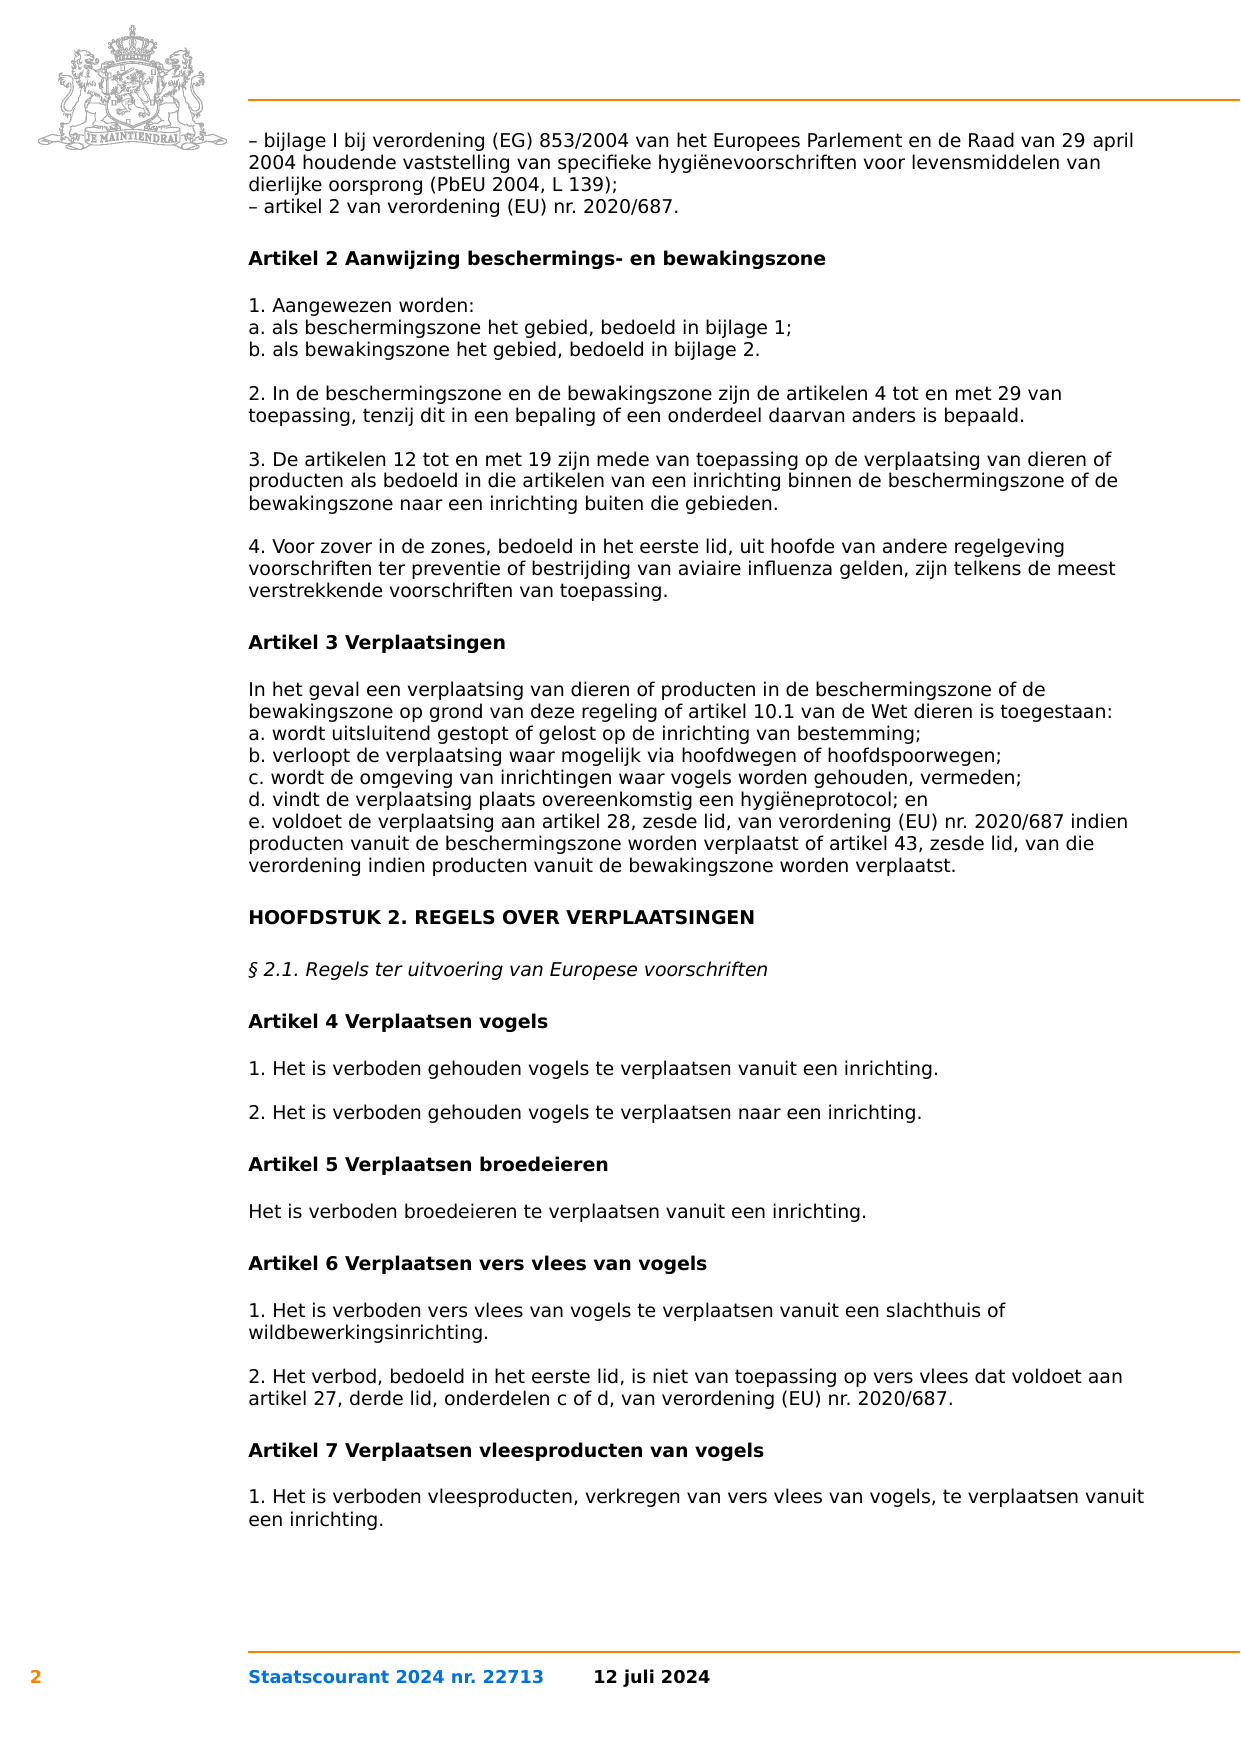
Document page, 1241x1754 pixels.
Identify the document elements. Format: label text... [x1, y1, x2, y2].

text 1. Het is verboden vleesproducten, verkregen van vers vlees van vogels, te verplaatsen vanuit een inrichting. [248, 1486, 1163, 1530]
subtitle Artikel 3 Verplaatsingen [248, 632, 1163, 654]
picture [38, 25, 227, 150]
text d. vindt de verplaatsing plaats overeenkomstig een hygiëneprotocol; en [248, 789, 1163, 811]
text a. wordt uitsluitend gestopt of gelost op de inrichting van bestemming; [248, 723, 1163, 745]
text a. als beschermingszone het gebied, bedoeld in bijlage 1; [248, 317, 1163, 339]
subtitle Artikel 7 Verplaatsen vleesproducten van vogels [248, 1439, 1163, 1461]
text 1. Het is verboden vers vlees van vogels te verplaatsen vanuit een slachthuis of wildbewerkingsinrichting. [248, 1300, 1163, 1344]
text In het geval een verplaatsing van dieren of producten in de beschermingszone of de bewakingszone op grond van deze regeling of artikel 10.1 van de Wet dieren is toegestaan: [248, 679, 1163, 723]
text – artikel 2 van verordening (EU) nr. 2020/687. [248, 196, 1163, 218]
text 2. Het verbod, bedoeld in het eerste lid, is niet van toepassing op vers vlees dat voldoet aan artikel 27, derde lid, onderdelen c of d, van verordening (EU) nr. 2020/687. [248, 1366, 1163, 1409]
text c. wordt de omgeving van inrichtingen waar vogels worden gehouden, vermeden; [248, 767, 1163, 789]
text 1. Aangewezen worden: [248, 295, 1163, 317]
subtitle § 2.1. Regels ter uitvoering van Europese voorschriften [248, 959, 1163, 981]
text b. als bewakingszone het gebied, bedoeld in bijlage 2. [248, 339, 1163, 361]
subtitle Artikel 5 Verplaatsen broedeieren [248, 1154, 1163, 1176]
text 2. Het is verboden gehouden vogels te verplaatsen naar een inrichting. [248, 1102, 1163, 1124]
subtitle HOOFDSTUK 2. REGELS OVER VERPLAATSINGEN [248, 907, 1163, 929]
text 3. De artikelen 12 tot en met 19 zijn mede van toepassing op de verplaatsing van dieren of producten als bedoeld in die artikelen van een inrichting binnen de beschermingszone of de bewakingszone naar een inrichting buiten die gebieden. [248, 448, 1163, 514]
text – bijlage I bij verordening (EG) 853/2004 van het Europees Parlement en de Raad van 29 april 2004 houdende vaststelling van specifieke hygiënevoorschriften voor levensmiddelen van dierlijke oorsprong (PbEU 2004, L 139); [248, 130, 1163, 196]
text b. verloopt de verplaatsing waar mogelijk via hoofdwegen of hoofdspoorwegen; [248, 745, 1163, 767]
subtitle Artikel 4 Verplaatsen vogels [248, 1011, 1163, 1033]
text 2. In de beschermingszone en de bewakingszone zijn de artikelen 4 tot en met 29 van toepassing, tenzij dit in een bepaling of een onderdeel daarvan anders is bepaald. [248, 383, 1163, 427]
subtitle Artikel 6 Verplaatsen vers vlees van vogels [248, 1253, 1163, 1275]
text Het is verboden broedeieren te verplaatsen vanuit een inrichting. [248, 1201, 1163, 1223]
text 4. Voor zover in de zones, bedoeld in het eerste lid, uit hoofde van andere regelgeving voorschriften ter preventie of bestrijding van aviaire influenza gelden, zijn telkens de meest verstrekkende voorschriften van toepassing. [248, 536, 1163, 602]
text 1. Het is verboden gehouden vogels te verplaatsen vanuit een inrichting. [248, 1058, 1163, 1080]
subtitle Artikel 2 Aanwijzing beschermings- en bewakingszone [248, 248, 1163, 270]
text e. voldoet de verplaatsing aan artikel 28, zesde lid, van verordening (EU) nr. 2020/687 indien producten vanuit de beschermingszone worden verplaatst of artikel 43, zesde lid, van die verordening indien producten vanuit de bewakingszone worden verplaatst. [248, 811, 1163, 877]
